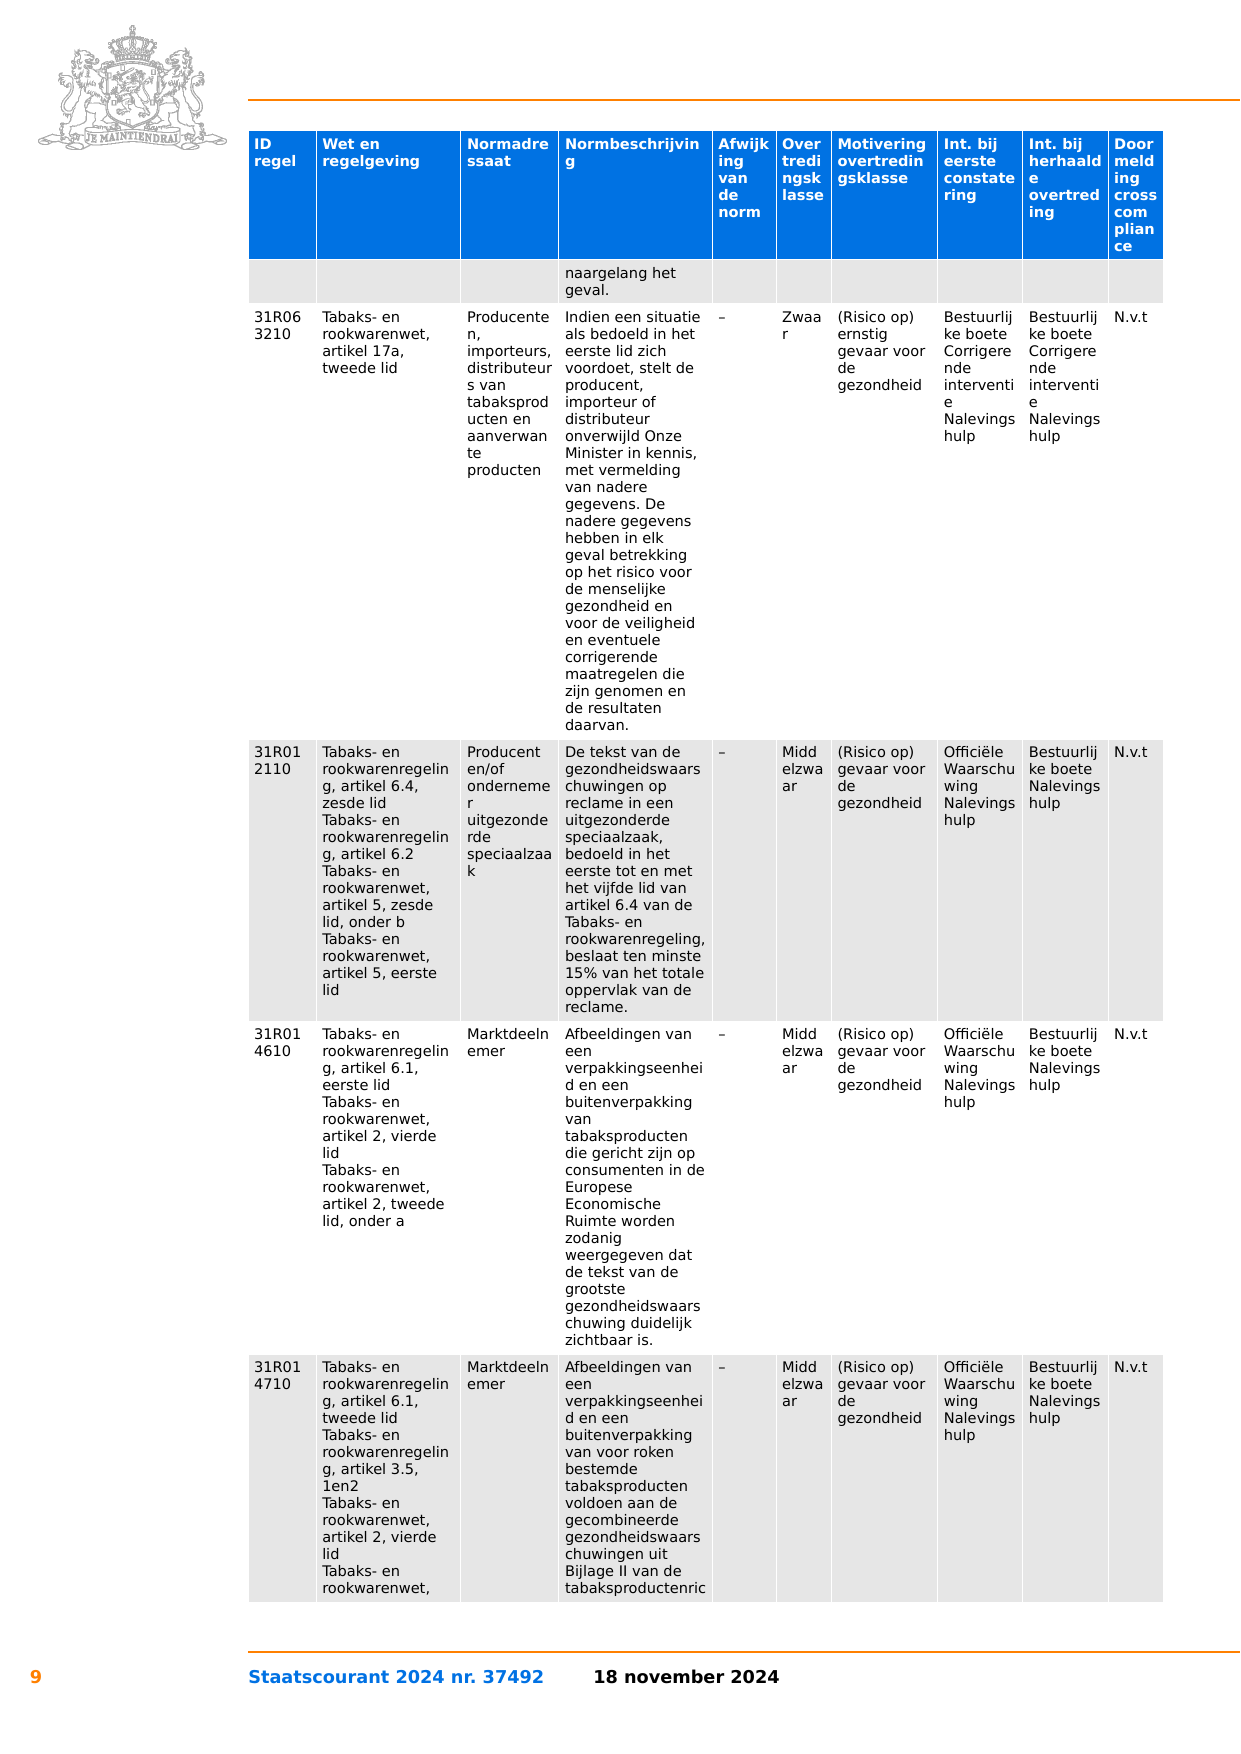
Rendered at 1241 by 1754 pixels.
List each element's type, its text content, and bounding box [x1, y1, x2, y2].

table_cell – [713, 305, 776, 738]
table_cell Tabaks- en rookwarenwet, artikel 17a, tweede lid [317, 305, 460, 738]
table_cell (Risico op) gevaar voor de gezondheid [832, 1022, 937, 1353]
table_cell – [713, 740, 776, 1021]
table_cell (Risico op) gevaar voor de gezondheid [832, 740, 937, 1021]
table_cell [1023, 260, 1108, 303]
table_cell – [713, 1022, 776, 1353]
table_header Normadressaat [461, 131, 558, 259]
table_cell Tabaks- en rookwarenregeling, artikel 6.1, eerste lid Tabaks- en rookwarenwet, artikel 2, vierde lid Tabaks- en rookwarenwet, artikel 2, tweede lid, onder a [317, 1022, 460, 1353]
table_cell N.v.t [1109, 1355, 1163, 1602]
table_cell [938, 260, 1022, 303]
table_cell Indien een situatie als bedoeld in het eerste lid zich voordoet, stelt de producent, importeur of distributeur onverwijld Onze Minister in kennis, met vermelding van nadere gegevens. De nadere gegevens hebben in elk geval betrekking op het risico voor de menselijke gezondheid en voor de veiligheid en eventuele corrigerende maatregelen die zijn genomen en de resultaten daarvan. [559, 305, 712, 738]
table_cell Bestuurlijke boete Nalevingshulp [1023, 1022, 1108, 1353]
table_cell [713, 260, 776, 303]
table_header Wet en regelgeving [317, 131, 460, 259]
table_cell Bestuurlijke boete Corrigerende interventie Nalevingshulp [938, 305, 1022, 738]
picture [38, 25, 227, 150]
table_cell Tabaks- en rookwarenregeling, artikel 6.1, tweede lid Tabaks- en rookwarenregeling, artikel 3.5, 1en2 Tabaks- en rookwarenwet, artikel 2, vierde lid Tabaks- en rookwarenwet, [317, 1355, 460, 1602]
table_cell Bestuurlijke boete Nalevingshulp [1023, 740, 1108, 1021]
table_cell Producent en/of ondernemer uitgezonderde speciaalzaak [461, 740, 558, 1021]
table_cell (Risico op) gevaar voor de gezondheid [832, 1355, 937, 1602]
table_cell Afbeeldingen van een verpakkingseenheid en een buitenverpakking van tabaksproducten die gericht zijn op consumenten in de Europese Economische Ruimte worden zodanig weergegeven dat de tekst van de grootste gezondheidswaarschuwing duidelijk zichtbaar is. [559, 1022, 712, 1353]
table_header Int. bij herhaalde overtreding [1023, 131, 1108, 259]
table_cell Officiële Waarschuwing Nalevingshulp [938, 1022, 1022, 1353]
table_cell [1109, 260, 1163, 303]
table_cell [832, 260, 937, 303]
table_cell Middelzwaar [777, 1355, 831, 1602]
table_cell N.v.t [1109, 740, 1163, 1021]
table_cell [249, 260, 316, 303]
table_header Int. bij eerste constatering [938, 131, 1022, 259]
table_cell N.v.t [1109, 305, 1163, 738]
table_cell Marktdeelnemer [461, 1022, 558, 1353]
table_cell Bestuurlijke boete Corrigerende interventie Nalevingshulp [1023, 305, 1108, 738]
table_cell Tabaks- en rookwarenregeling, artikel 6.4, zesde lid Tabaks- en rookwarenregeling, artikel 6.2 Tabaks- en rookwarenwet, artikel 5, zesde lid, onder b Tabaks- en rookwarenwet, artikel 5, eerste lid [317, 740, 460, 1021]
table_cell [777, 260, 831, 303]
table_cell Officiële Waarschuwing Nalevingshulp [938, 740, 1022, 1021]
table_cell 31R014710 [249, 1355, 316, 1602]
table_cell naargelang het geval. [559, 260, 712, 303]
table_cell (Risico op) ernstig gevaar voor de gezondheid [832, 305, 937, 738]
table_cell 31R012110 [249, 740, 316, 1021]
table_cell Bestuurlijke boete Nalevingshulp [1023, 1355, 1108, 1602]
table_header Doormelding cross compliance [1109, 131, 1163, 259]
table_cell Zwaar [777, 305, 831, 738]
table_cell 31R063210 [249, 305, 316, 738]
table_header Motivering overtredingsklasse [832, 131, 937, 259]
table_header ID regel [249, 131, 316, 259]
table_cell N.v.t [1109, 1022, 1163, 1353]
table_cell De tekst van de gezondheidswaarschuwingen op reclame in een uitgezonderde speciaalzaak, bedoeld in het eerste tot en met het vijfde lid van artikel 6.4 van de Tabaks- en rookwarenregeling, beslaat ten minste 15% van het totale oppervlak van de reclame. [559, 740, 712, 1021]
table_cell Officiële Waarschuwing Nalevingshulp [938, 1355, 1022, 1602]
table_cell Producenten, importeurs, distributeurs van tabaksproducten en aanverwante producten [461, 305, 558, 738]
table_cell – [713, 1355, 776, 1602]
table_header Overtredingsklasse [777, 131, 831, 259]
table_cell Middelzwaar [777, 740, 831, 1021]
table_cell [461, 260, 558, 303]
table_cell Afbeeldingen van een verpakkingseenheid en een buitenverpakking van voor roken bestemde tabaksproducten voldoen aan de gecombineerde gezondheidswaarschuwingen uit Bijlage II van de tabaksproductenric [559, 1355, 712, 1602]
table_header Normbeschrijving [559, 131, 712, 259]
table_header Afwijking van de norm [713, 131, 776, 259]
table_cell [317, 260, 460, 303]
table_cell Middelzwaar [777, 1022, 831, 1353]
table_cell Marktdeelnemer [461, 1355, 558, 1602]
table_cell 31R014610 [249, 1022, 316, 1353]
